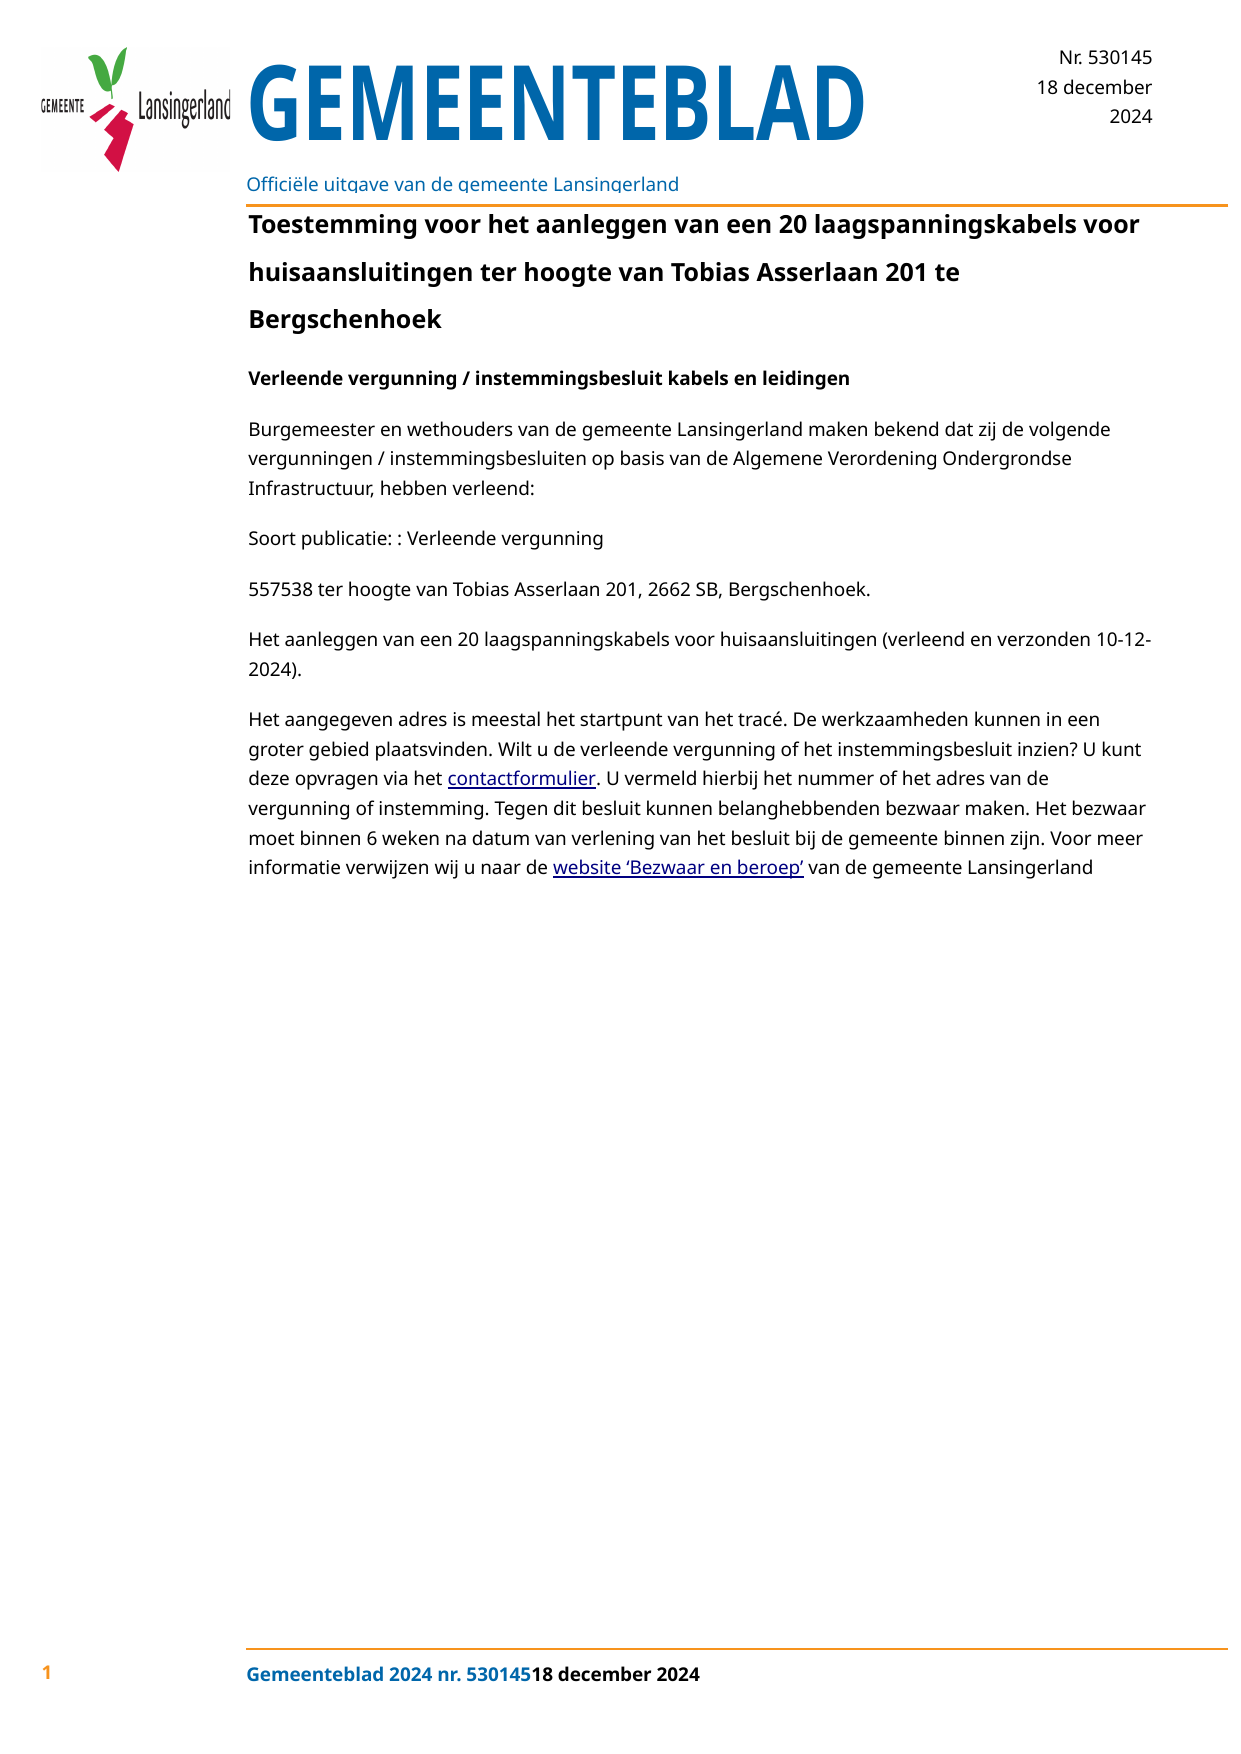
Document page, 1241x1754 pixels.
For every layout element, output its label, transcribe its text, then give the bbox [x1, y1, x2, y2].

text Soort publicatie: : Verleende vergunning [248, 526, 1152, 551]
text Burgemeester en wethouders van de gemeente Lansingerland maken bekend dat zij de volgende vergunningen / instemmingsbesluiten op basis van de Algemene Verordening Ondergrondse Infrastructuur, hebben verleend: [248, 416, 1152, 501]
text 557538 ter hoogte van Tobias Asserlaan 201, 2662 SB, Bergschenhoek. [248, 576, 1152, 602]
text Toestemming voor het aanleggen van een 20 laagspanningskabels voor huisaansluitingen ter hoogte van Tobias Asserlaan 201 te Bergschenhoek [248, 207, 1152, 336]
text Het aangegeven adres is meestal het startpunt van het tracé. De werkzaamheden kunnen in een groter gebied plaatsvinden. Wilt u de verleende vergunning of het instemmingsbesluit inzien? U kunt deze opvragen via het contactformulier. U vermeld hierbij het nummer of het adres van de vergunning of instemming. Tegen dit besluit kunnen belanghebbenden bezwaar maken. Het bezwaar moet binnen 6 weken na datum van verlening van het besluit bij de gemeente binnen zijn. Voor meer informatie verwijzen wij u naar de website ‘Bezwaar en beroep’ van de gemeente Lansingerland [248, 706, 1152, 880]
text Het aanleggen van een 20 laagspanningskabels voor huisaansluitingen (verleend en verzonden 10-12-2024). [248, 626, 1152, 682]
text Verleende vergunning / instemmingsbesluit kabels en leidingen [248, 366, 1152, 391]
picture [41, 47, 231, 172]
